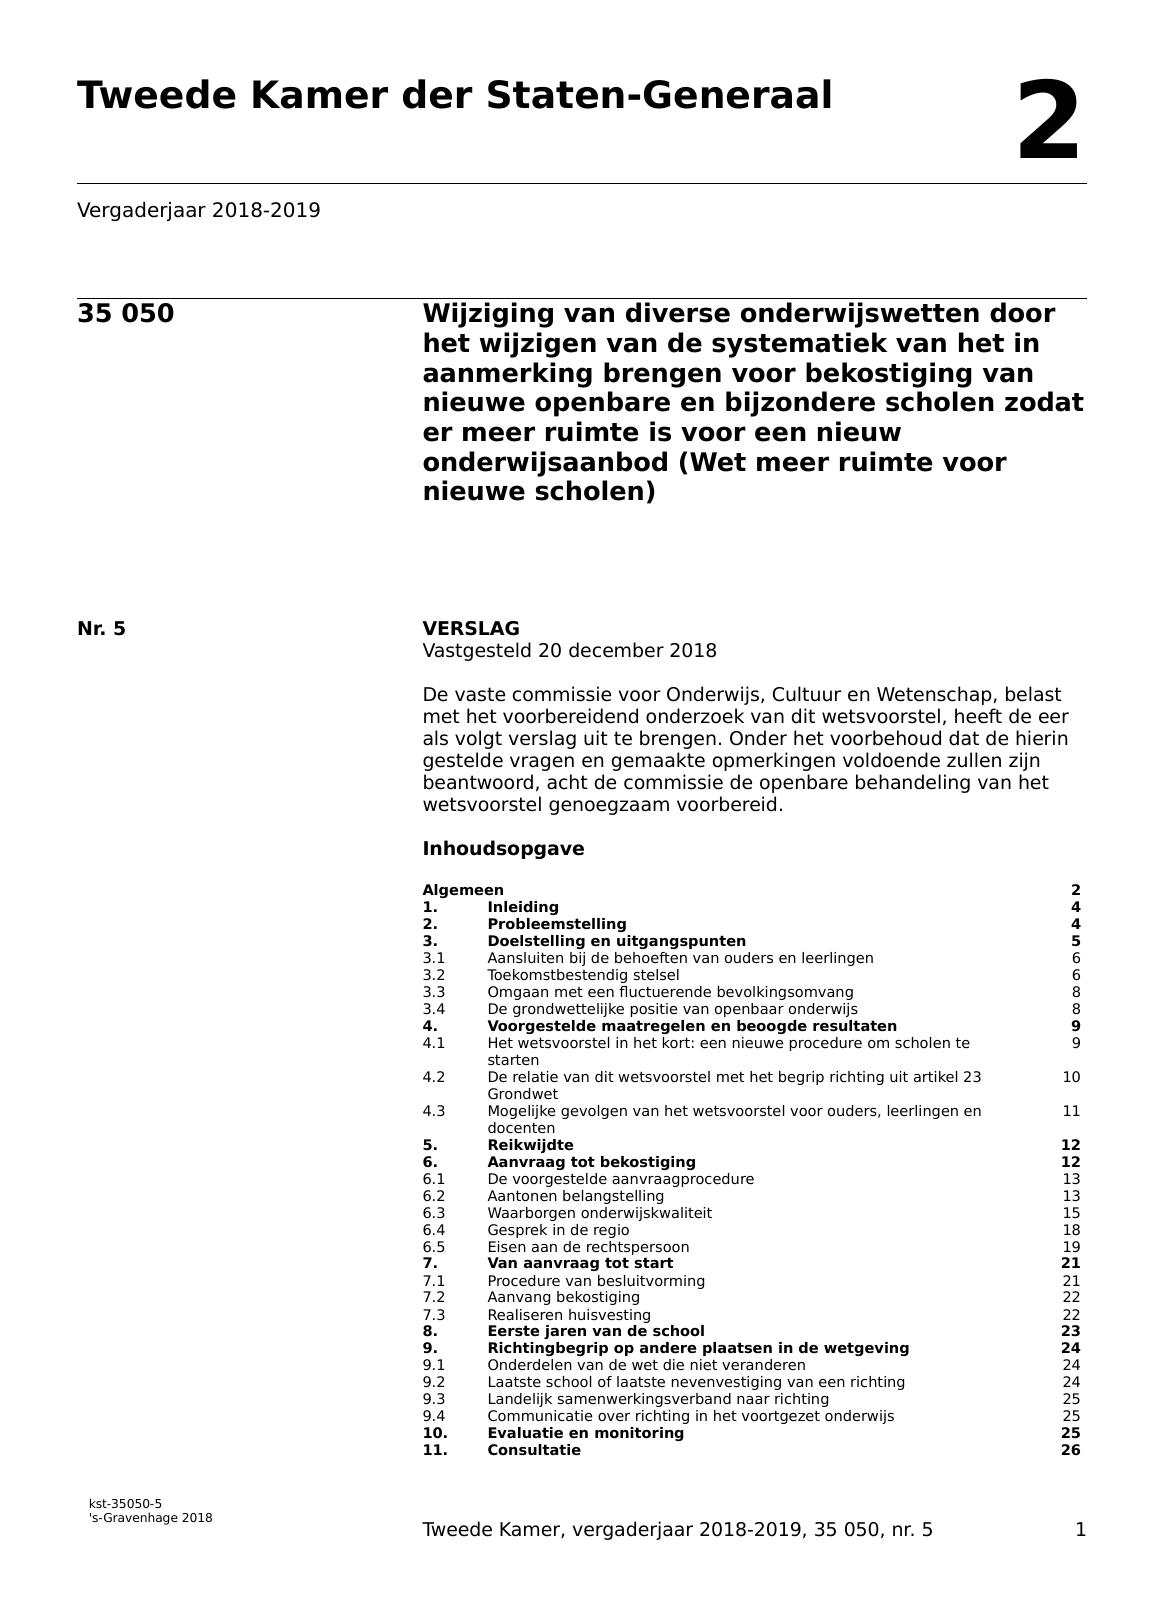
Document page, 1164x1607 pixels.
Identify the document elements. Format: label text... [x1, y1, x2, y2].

table_cell 3. [422, 933, 481, 950]
table_cell 13 [1013, 1188, 1087, 1204]
table_cell Aansluiten bij de behoeften van ouders en leerlingen [481, 950, 1013, 967]
text Vastgesteld 20 december 2018 [422, 640, 1087, 662]
table_cell Communicatie over richting in het voortgezet onderwijs [481, 1408, 1013, 1425]
table_cell Reikwijdte [481, 1137, 1013, 1153]
table_cell 9 [1013, 1018, 1087, 1035]
table_cell 4 [1013, 916, 1087, 933]
table_cell Vergaderjaar 2018-2019 [77, 184, 1087, 298]
table_cell 25 [1013, 1408, 1087, 1425]
table_cell 26 [1013, 1442, 1087, 1459]
table_cell Het wetsvoorstel in het kort: een nieuwe procedure om scholen te starten [481, 1035, 1013, 1069]
table_cell 6.3 [422, 1205, 481, 1221]
table_header Tweede Kamer der Staten-Generaal [77, 59, 886, 183]
table_cell 6.2 [422, 1188, 481, 1204]
table_cell 25 [1013, 1425, 1087, 1442]
table_cell Omgaan met een fluctuerende bevolkingsomvang [481, 984, 1013, 1001]
table_cell 7. [422, 1255, 481, 1272]
table_cell 4.3 [422, 1103, 481, 1137]
table_cell 4. [422, 1018, 481, 1035]
table_cell 8 [1013, 1001, 1087, 1018]
text kst-35050-5 [88, 1497, 323, 1511]
table_cell Mogelijke gevolgen van het wetsvoorstel voor ouders, leerlingen en docenten [481, 1103, 1013, 1137]
text De vaste commissie voor Onderwijs, Cultuur en Wetenschap, belast met het voorbereidend onderzoek van dit wetsvoorstel, heeft de eer als volgt verslag uit te brengen. Onder het voorbehoud dat de hierin gestelde vragen en gemaakte opmerkingen voldoende zullen zijn beantwoord, acht de commissie de openbare behandeling van het wetsvoorstel genoegzaam voorbereid. [422, 684, 1087, 816]
table_cell Procedure van besluitvorming [481, 1273, 1013, 1289]
table_cell 25 [1013, 1391, 1087, 1408]
table_cell Voorgestelde maatregelen en beoogde resultaten [481, 1018, 1013, 1035]
table_cell 6. [422, 1154, 481, 1171]
table_cell Richtingbegrip op andere plaatsen in de wetgeving [481, 1340, 1013, 1357]
table_cell 13 [1013, 1171, 1087, 1187]
table_cell 24 [1013, 1357, 1087, 1374]
table_cell 21 [1013, 1273, 1087, 1289]
table_cell 4.2 [422, 1069, 481, 1103]
subtitle Inhoudsopgave [422, 838, 1087, 860]
table_cell Aanvang bekostiging [481, 1289, 1013, 1306]
subtitle Nr. 5 VERSLAG [77, 618, 1087, 640]
table_cell Probleemstelling [481, 916, 1013, 933]
table_cell Waarborgen onderwijskwaliteit [481, 1205, 1013, 1221]
table_cell 6.5 [422, 1239, 481, 1255]
table_cell Doelstelling en uitgangspunten [481, 933, 1013, 950]
table_cell 6 [1013, 950, 1087, 967]
table_header Algemeen [422, 882, 1013, 899]
table_cell 11 [1013, 1103, 1087, 1137]
table_cell 9. [422, 1340, 481, 1357]
table_cell 7.1 [422, 1273, 481, 1289]
table_cell 7.2 [422, 1289, 481, 1306]
table_cell 11. [422, 1442, 481, 1459]
table_cell Inleiding [481, 899, 1013, 916]
table_cell Eisen aan de rechtspersoon [481, 1239, 1013, 1255]
table_cell Evaluatie en monitoring [481, 1425, 1013, 1442]
table_cell 9 [1013, 1035, 1087, 1069]
table_cell 21 [1013, 1255, 1087, 1272]
table_cell Realiseren huisvesting [481, 1306, 1013, 1323]
table_header 2 [1013, 882, 1087, 899]
table_cell 9.3 [422, 1391, 481, 1408]
table_cell 24 [1013, 1340, 1087, 1357]
table_cell 12 [1013, 1137, 1087, 1153]
table_cell 9.2 [422, 1374, 481, 1391]
table_cell 15 [1013, 1205, 1087, 1221]
table_header 2 [886, 59, 1087, 183]
table_cell 23 [1013, 1323, 1087, 1340]
table_cell 9.4 [422, 1408, 481, 1425]
table_cell Laatste school of laatste nevenvestiging van een richting [481, 1374, 1013, 1391]
table_cell 4.1 [422, 1035, 481, 1069]
table_cell 10. [422, 1425, 481, 1442]
table_cell 6.1 [422, 1171, 481, 1187]
table_cell 2. [422, 916, 481, 933]
table_cell 3.1 [422, 950, 481, 967]
table_cell De voorgestelde aanvraagprocedure [481, 1171, 1013, 1187]
table_cell 1. [422, 899, 481, 916]
table_cell De relatie van dit wetsvoorstel met het begrip richting uit artikel 23 Grondwet [481, 1069, 1013, 1103]
table_cell 3.3 [422, 984, 481, 1001]
table_cell 8. [422, 1323, 481, 1340]
table_cell 9.1 [422, 1357, 481, 1374]
table_cell 22 [1013, 1306, 1087, 1323]
table_cell Landelijk samenwerkingsverband naar richting [481, 1391, 1013, 1408]
table_cell 5. [422, 1137, 481, 1153]
table_cell 6 [1013, 967, 1087, 984]
table_cell 4 [1013, 899, 1087, 916]
table_cell Consultatie [481, 1442, 1013, 1459]
table_cell Toekomstbestendig stelsel [481, 967, 1013, 984]
table_cell 10 [1013, 1069, 1087, 1103]
table_cell 7.3 [422, 1306, 481, 1323]
table_cell 22 [1013, 1289, 1087, 1306]
text 's-Gravenhage 2018 [88, 1511, 323, 1525]
table_cell Aanvraag tot bekostiging [481, 1154, 1013, 1171]
table_cell 19 [1013, 1239, 1087, 1255]
table_cell 5 [1013, 933, 1087, 950]
table_cell Aantonen belangstelling [481, 1188, 1013, 1204]
table_cell 3.4 [422, 1001, 481, 1018]
table_cell 24 [1013, 1374, 1087, 1391]
table_cell 3.2 [422, 967, 481, 984]
table_cell 6.4 [422, 1221, 481, 1238]
table_cell 18 [1013, 1221, 1087, 1238]
table_cell Onderdelen van de wet die niet veranderen [481, 1357, 1013, 1374]
table_cell 8 [1013, 984, 1087, 1001]
table_cell De grondwettelijke positie van openbaar onderwijs [481, 1001, 1013, 1018]
table_cell Van aanvraag tot start [481, 1255, 1013, 1272]
table_cell 12 [1013, 1154, 1087, 1171]
subtitle 35 050 Wijziging van diverse onderwijswetten door het wijzigen van de systematiek van het in aanmerking brengen voor bekostiging van nieuwe openbare en bijzondere scholen zodat er meer ruimte is voor een nieuw onderwijsaanbod (Wet meer ruimte voor nieuwe scholen) [77, 299, 1087, 507]
table_cell Gesprek in de regio [481, 1221, 1013, 1238]
table_cell Eerste jaren van de school [481, 1323, 1013, 1340]
